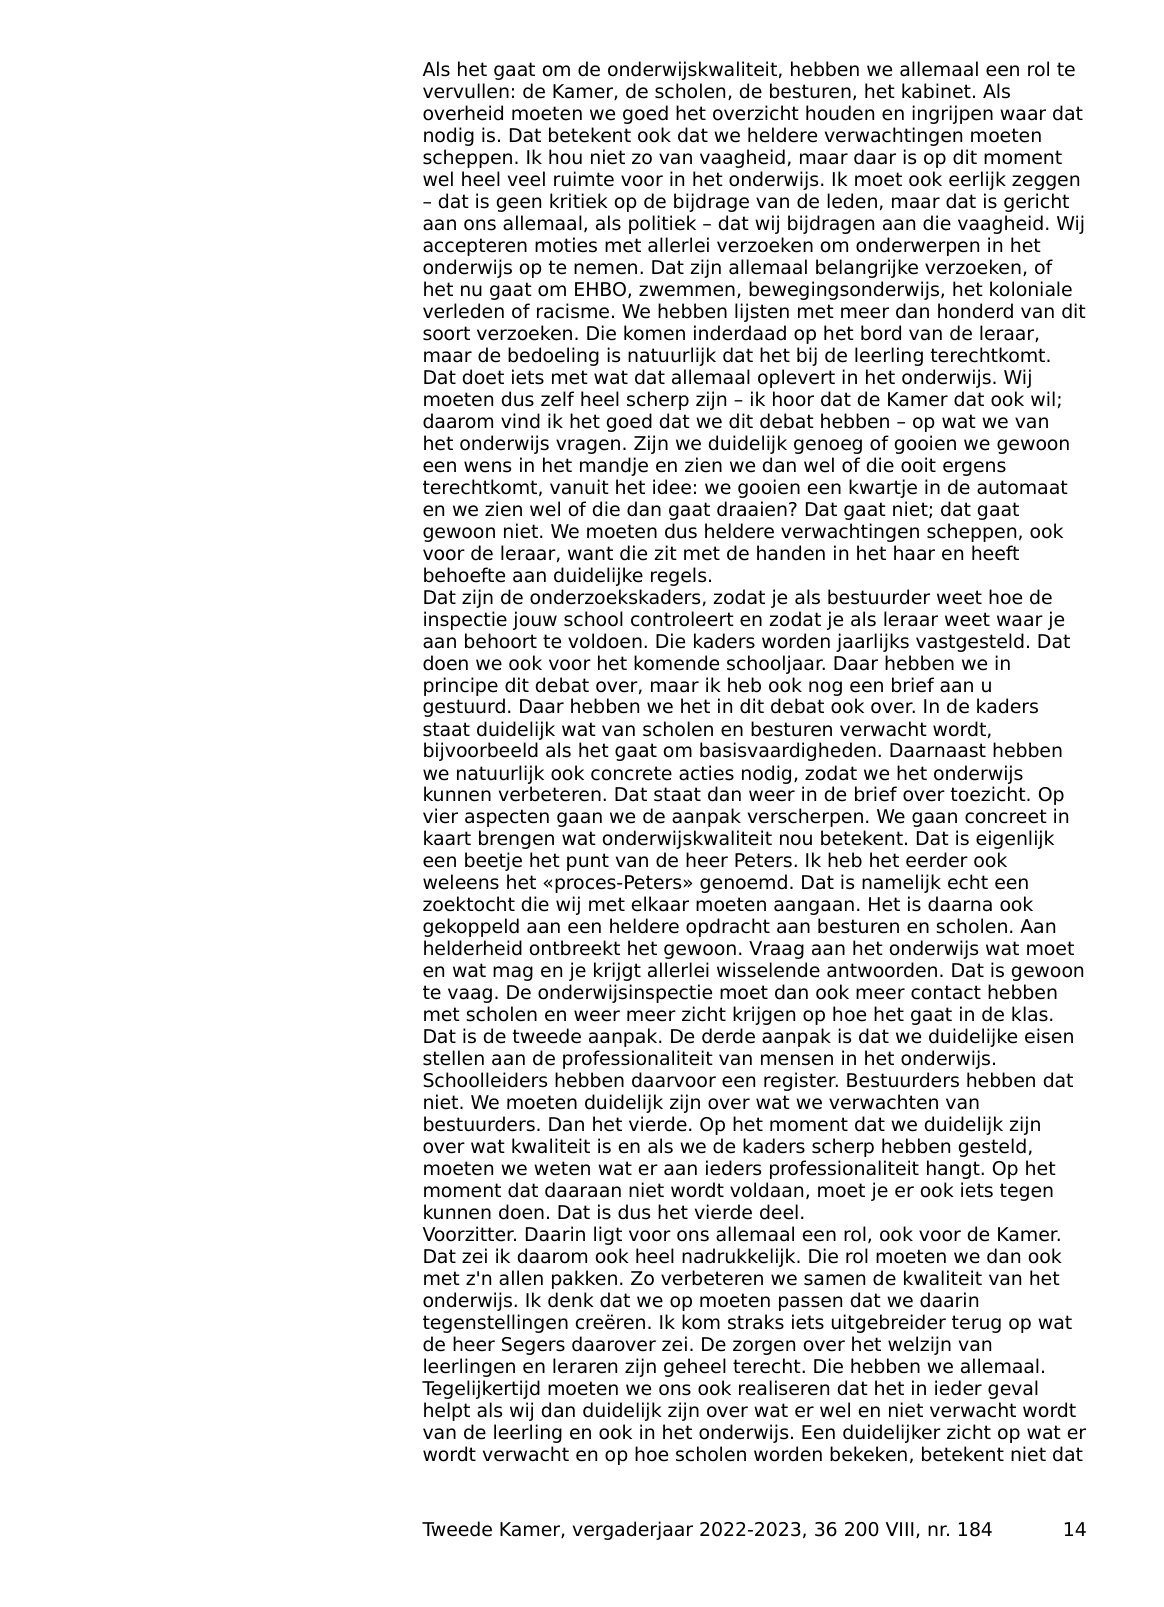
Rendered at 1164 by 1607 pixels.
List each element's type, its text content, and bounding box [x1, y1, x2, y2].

text Als het gaat om de onderwijskwaliteit, hebben we allemaal een rol te vervullen: de Kamer, de scholen, de besturen, het kabinet. Als overheid moeten we goed het overzicht houden en ingrijpen waar dat nodig is. Dat betekent ook dat we heldere verwachtingen moeten scheppen. Ik hou niet zo van vaagheid, maar daar is op dit moment wel heel veel ruimte voor in het onderwijs. Ik moet ook eerlijk zeggen – dat is geen kritiek op de bijdrage van de leden, maar dat is gericht aan ons allemaal, als politiek – dat wij bijdragen aan die vaagheid. Wij accepteren moties met allerlei verzoeken om onderwerpen in het onderwijs op te nemen. Dat zijn allemaal belangrijke verzoeken, of het nu gaat om EHBO, zwemmen, bewegingsonderwijs, het koloniale verleden of racisme. We hebben lijsten met meer dan honderd van dit soort verzoeken. Die komen inderdaad op het bord van de leraar, maar de bedoeling is natuurlijk dat het bij de leerling terechtkomt. Dat doet iets met wat dat allemaal oplevert in het onderwijs. Wij moeten dus zelf heel scherp zijn – ik hoor dat de Kamer dat ook wil; daarom vind ik het goed dat we dit debat hebben – op wat we van het onderwijs vragen. Zijn we duidelijk genoeg of gooien we gewoon een wens in het mandje en zien we dan wel of die ooit ergens terechtkomt, vanuit het idee: we gooien een kwartje in de automaat en we zien wel of die dan gaat draaien? Dat gaat niet; dat gaat gewoon niet. We moeten dus heldere verwachtingen scheppen, ook voor de leraar, want die zit met de handen in het haar en heeft behoefte aan duidelijke regels. [422, 59, 1087, 587]
text Dat zijn de onderzoekskaders, zodat je als bestuurder weet hoe de inspectie jouw school controleert en zodat je als leraar weet waar je aan behoort te voldoen. Die kaders worden jaarlijks vastgesteld. Dat doen we ook voor het komende schooljaar. Daar hebben we in principe dit debat over, maar ik heb ook nog een brief aan u gestuurd. Daar hebben we het in dit debat ook over. In de kaders staat duidelijk wat van scholen en besturen verwacht wordt, bijvoorbeeld als het gaat om basisvaardigheden. Daarnaast hebben we natuurlijk ook concrete acties nodig, zodat we het onderwijs kunnen verbeteren. Dat staat dan weer in de brief over toezicht. Op vier aspecten gaan we de aanpak verscherpen. We gaan concreet in kaart brengen wat onderwijskwaliteit nou betekent. Dat is eigenlijk een beetje het punt van de heer Peters. Ik heb het eerder ook weleens het «proces-Peters» genoemd. Dat is namelijk echt een zoektocht die wij met elkaar moeten aangaan. Het is daarna ook gekoppeld aan een heldere opdracht aan besturen en scholen. Aan helderheid ontbreekt het gewoon. Vraag aan het onderwijs wat moet en wat mag en je krijgt allerlei wisselende antwoorden. Dat is gewoon te vaag. De onderwijsinspectie moet dan ook meer contact hebben met scholen en weer meer zicht krijgen op hoe het gaat in de klas. Dat is de tweede aanpak. De derde aanpak is dat we duidelijke eisen stellen aan de professionaliteit van mensen in het onderwijs. Schoolleiders hebben daarvoor een register. Bestuurders hebben dat niet. We moeten duidelijk zijn over wat we verwachten van bestuurders. Dan het vierde. Op het moment dat we duidelijk zijn over wat kwaliteit is en als we de kaders scherp hebben gesteld, moeten we weten wat er aan ieders professionaliteit hangt. Op het moment dat daaraan niet wordt voldaan, moet je er ook iets tegen kunnen doen. Dat is dus het vierde deel. [422, 587, 1087, 1224]
text Voorzitter. Daarin ligt voor ons allemaal een rol, ook voor de Kamer. Dat zei ik daarom ook heel nadrukkelijk. Die rol moeten we dan ook met z'n allen pakken. Zo verbeteren we samen de kwaliteit van het onderwijs. Ik denk dat we op moeten passen dat we daarin tegenstellingen creëren. Ik kom straks iets uitgebreider terug op wat de heer Segers daarover zei. De zorgen over het welzijn van leerlingen en leraren zijn geheel terecht. Die hebben we allemaal. Tegelijkertijd moeten we ons ook realiseren dat het in ieder geval helpt als wij dan duidelijk zijn over wat er wel en niet verwacht wordt van de leerling en ook in het onderwijs. Een duidelijker zicht op wat er wordt verwacht en op hoe scholen worden bekeken, betekent niet dat [422, 1224, 1087, 1466]
